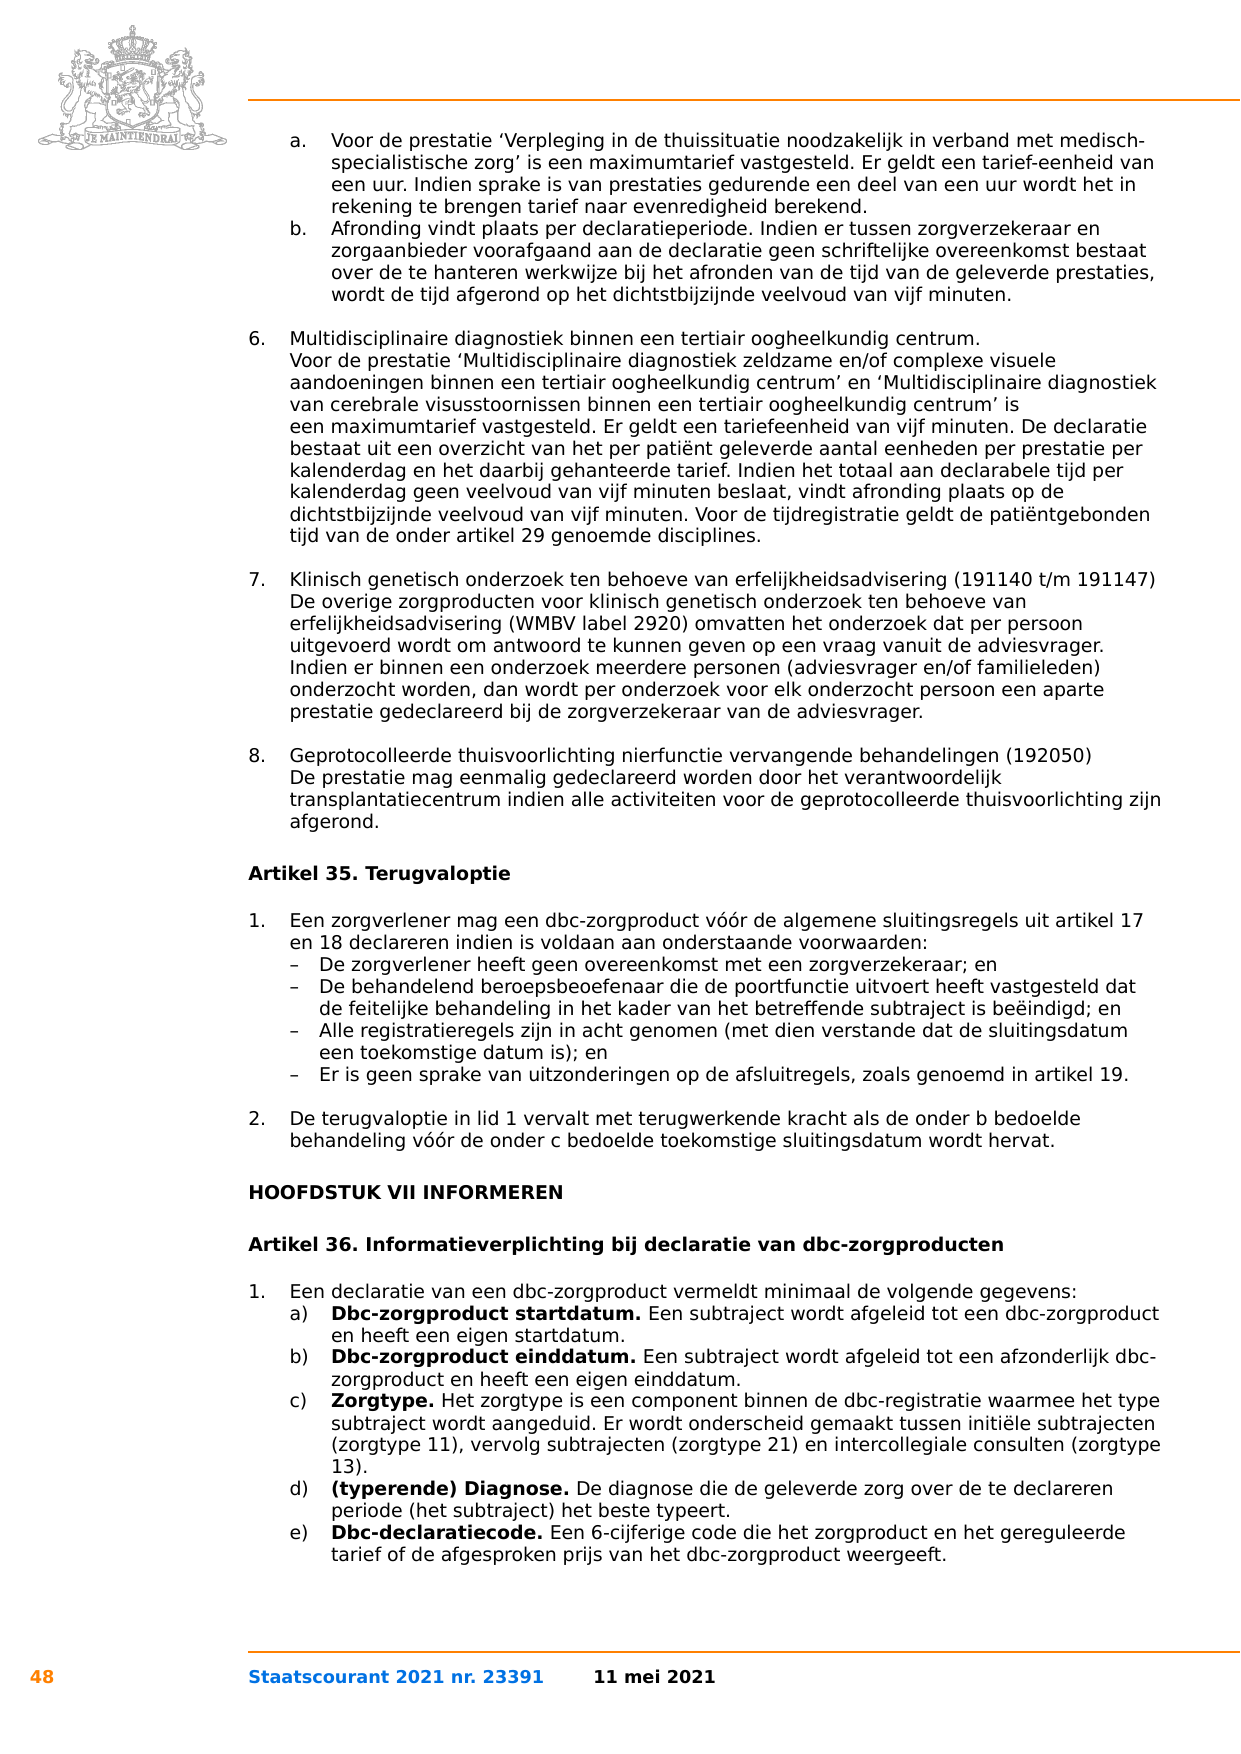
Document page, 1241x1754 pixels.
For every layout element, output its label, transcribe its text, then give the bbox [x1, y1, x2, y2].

subtitle Artikel 35. Terugvaloptie [248, 863, 1163, 885]
text 7. Klinisch genetisch onderzoek ten behoeve van erfelijkheidsadvisering (191140 t/m 191147) [248, 569, 1163, 591]
text c) Zorgtype. Het zorgtype is een component binnen de dbc-registratie waarmee het type subtraject wordt aangeduid. Er wordt onderscheid gemaakt tussen initiële subtrajecten (zorgtype 11), vervolg subtrajecten (zorgtype 21) en intercollegiale consulten (zorgtype 13). [289, 1390, 1163, 1478]
text 2. De terugvaloptie in lid 1 vervalt met terugwerkende kracht als de onder b bedoelde behandeling vóór de onder c bedoelde toekomstige sluitingsdatum wordt hervat. [248, 1108, 1163, 1152]
text b) Dbc-zorgproduct einddatum. Een subtraject wordt afgeleid tot een afzonderlijk dbc-zorgproduct en heeft een eigen einddatum. [289, 1346, 1163, 1390]
picture [38, 25, 227, 150]
text 1. Een zorgverlener mag een dbc-zorgproduct vóór de algemene sluitingsregels uit artikel 17 en 18 declareren indien is voldaan aan onderstaande voorwaarden: [248, 910, 1163, 954]
text De overige zorgproducten voor klinisch genetisch onderzoek ten behoeve van erfelijkheidsadvisering (WMBV label 2920) omvatten het onderzoek dat per persoon uitgevoerd wordt om antwoord te kunnen geven op een vraag vanuit de adviesvrager. Indien er binnen een onderzoek meerdere personen (adviesvrager en/of familieleden) onderzocht worden, dan wordt per onderzoek voor elk onderzocht persoon een aparte prestatie gedeclareerd bij de zorgverzekeraar van de adviesvrager. [289, 591, 1163, 723]
text – Alle registratieregels zijn in acht genomen (met dien verstande dat de sluitingsdatum een toekomstige datum is); en [289, 1020, 1163, 1064]
text – Er is geen sprake van uitzonderingen op de afsluitregels, zoals genoemd in artikel 19. [289, 1064, 1163, 1086]
text De prestatie mag eenmalig gedeclareerd worden door het verantwoordelijk transplantatiecentrum indien alle activiteiten voor de geprotocolleerde thuisvoorlichting zijn afgerond. [289, 767, 1163, 833]
text a) Dbc-zorgproduct startdatum. Een subtraject wordt afgeleid tot een dbc-zorgproduct en heeft een eigen startdatum. [289, 1302, 1163, 1346]
text 8. Geprotocolleerde thuisvoorlichting nierfunctie vervangende behandelingen (192050) [248, 745, 1163, 767]
text Voor de prestatie ‘Multidisciplinaire diagnostiek zeldzame en/of complexe visuele aandoeningen binnen een tertiair oogheelkundig centrum’ en ‘Multidisciplinaire diagnostiek van cerebrale visusstoornissen binnen een tertiair oogheelkundig centrum’ is [289, 349, 1163, 416]
text a. Voor de prestatie ‘Verpleging in de thuissituatie noodzakelijk in verband met medisch-specialistische zorg’ is een maximumtarief vastgesteld. Er geldt een tarief-eenheid van een uur. Indien sprake is van prestaties gedurende een deel van een uur wordt het in rekening te brengen tarief naar evenredigheid berekend. [289, 130, 1163, 218]
text 6. Multidisciplinaire diagnostiek binnen een tertiair oogheelkundig centrum. [248, 328, 1163, 349]
text b. Afronding vindt plaats per declaratieperiode. Indien er tussen zorgverzekeraar en zorgaanbieder voorafgaand aan de declaratie geen schriftelijke overeenkomst bestaat over de te hanteren werkwijze bij het afronden van de tijd van de geleverde prestaties, wordt de tijd afgerond op het dichtstbijzijnde veelvoud van vijf minuten. [289, 218, 1163, 306]
subtitle HOOFDSTUK VII INFORMEREN [248, 1182, 1163, 1203]
text d) (typerende) Diagnose. De diagnose die de geleverde zorg over de te declareren periode (het subtraject) het beste typeert. [289, 1478, 1163, 1522]
text 1. Een declaratie van een dbc-zorgproduct vermeldt minimaal de volgende gegevens: [248, 1281, 1163, 1302]
text – De behandelend beroepsbeoefenaar die de poortfunctie uitvoert heeft vastgesteld dat de feitelijke behandeling in het kader van het betreffende subtraject is beëindigd; en [289, 976, 1163, 1020]
text e) Dbc-declaratiecode. Een 6-cijferige code die het zorgproduct en het gereguleerde tarief of de afgesproken prijs van het dbc-zorgproduct weergeeft. [289, 1522, 1163, 1566]
text – De zorgverlener heeft geen overeenkomst met een zorgverzekeraar; en [289, 954, 1163, 976]
subtitle Artikel 36. Informatieverplichting bij declaratie van dbc-zorgproducten [248, 1233, 1163, 1256]
text een maximumtarief vastgesteld. Er geldt een tariefeenheid van vijf minuten. De declaratie bestaat uit een overzicht van het per patiënt geleverde aantal eenheden per prestatie per kalenderdag en het daarbij gehanteerde tarief. Indien het totaal aan declarabele tijd per kalenderdag geen veelvoud van vijf minuten beslaat, vindt afronding plaats op de dichtstbijzijnde veelvoud van vijf minuten. Voor de tijdregistratie geldt de patiëntgebonden tijd van de onder artikel 29 genoemde disciplines. [289, 416, 1163, 547]
